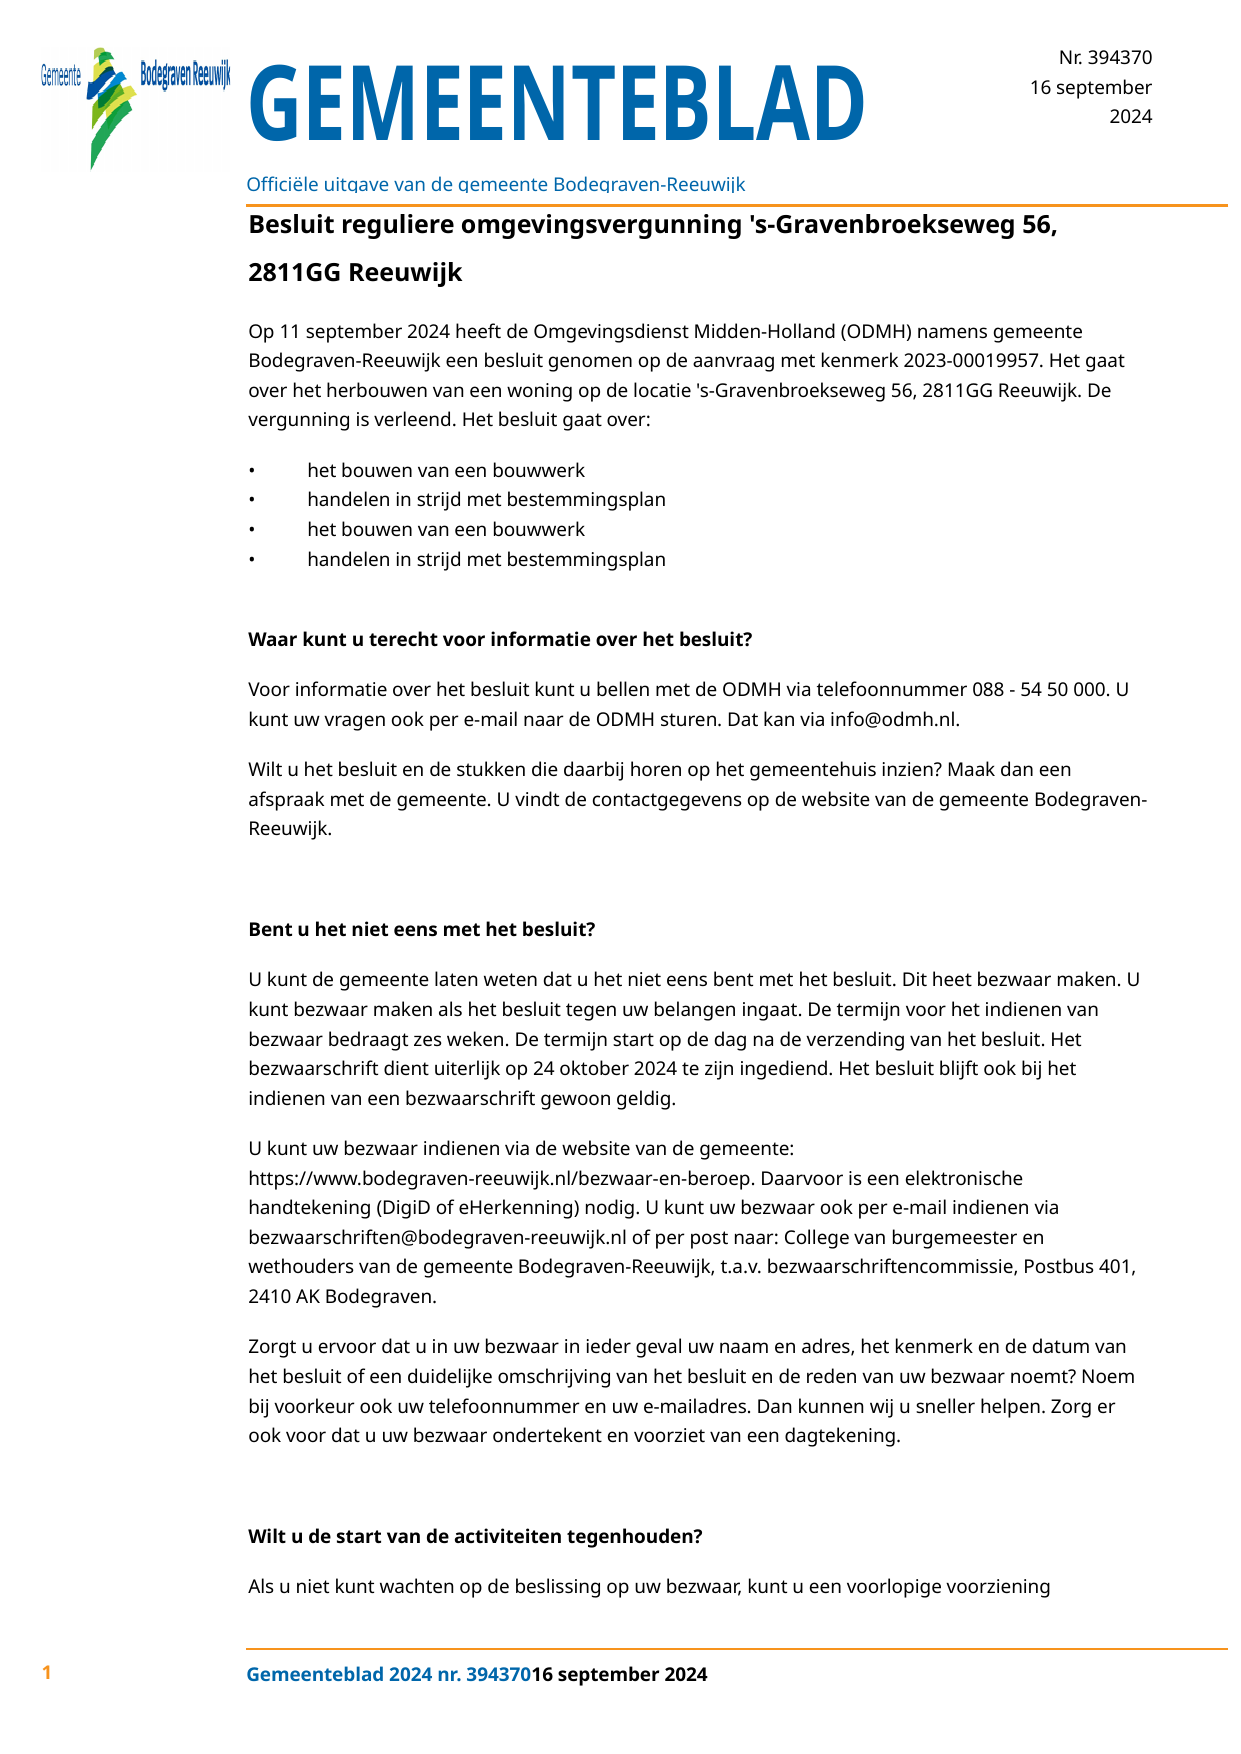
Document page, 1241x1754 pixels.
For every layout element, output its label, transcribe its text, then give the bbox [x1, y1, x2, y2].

text U kunt uw bezwaar indienen via de website van de gemeente: https://www.bodegraven-reeuwijk.nl/bezwaar-en-beroep. Daarvoor is een elektronische handtekening (DigiD of eHerkenning) nodig. U kunt uw bezwaar ook per e-mail indienen via bezwaarschriften@bodegraven-reeuwijk.nl of per post naar: College van burgemeester en wethouders van de gemeente Bodegraven-Reeuwijk, t.a.v. bezwaarschriftencommissie, Postbus 401, 2410 AK Bodegraven. [248, 1135, 1152, 1309]
list handelen in strijd met bestemmingsplan [248, 487, 1152, 512]
text Als u niet kunt wachten op de beslissing op uw bezwaar, kunt u een voorlopige voorziening [248, 1574, 1152, 1599]
list het bouwen van een bouwwerk [248, 516, 1152, 542]
text Bent u het niet eens met het besluit? [248, 916, 1152, 942]
text Voor informatie over het besluit kunt u bellen met de ODMH via telefoonnummer 088 - 54 50 000. U kunt uw vragen ook per e-mail naar de ODMH sturen. Dat kan via info@odmh.nl. [248, 676, 1152, 732]
list handelen in strijd met bestemmingsplan [248, 546, 1152, 572]
picture [41, 47, 231, 172]
text Wilt u het besluit en de stukken die daarbij horen op het gemeentehuis inzien? Maak dan een afspraak met de gemeente. U vindt de contactgegevens op de website van de gemeente Bodegraven-Reeuwijk. [248, 756, 1152, 841]
text Wilt u de start van de activiteiten tegenhouden? [248, 1523, 1152, 1549]
text Waar kunt u terecht voor informatie over het besluit? [248, 626, 1152, 652]
text Zorgt u ervoor dat u in uw bezwaar in ieder geval uw naam en adres, het kenmerk en de datum van het besluit of een duidelijke omschrijving van het besluit en de reden van uw bezwaar noemt? Noem bij voorkeur ook uw telefoonnummer en uw e-mailadres. Dan kunnen wij u sneller helpen. Zorg er ook voor dat u uw bezwaar ondertekent en voorziet van een dagtekening. [248, 1334, 1152, 1448]
text U kunt de gemeente laten weten dat u het niet eens bent met het besluit. Dit heet bezwaar maken. U kunt bezwaar maken als het besluit tegen uw belangen ingaat. De termijn voor het indienen van bezwaar bedraagt zes weken. De termijn start op de dag na de verzending van het besluit. Het bezwaarschrift dient uiterlijk op 24 oktober 2024 te zijn ingediend. Het besluit blijft ook bij het indienen van een bezwaarschrift gewoon geldig. [248, 967, 1152, 1111]
text Op 11 september 2024 heeft de Omgevingsdienst Midden-Holland (ODMH) namens gemeente Bodegraven-Reeuwijk een besluit genomen op de aanvraag met kenmerk 2023-00019957. Het gaat over het herbouwen van een woning op de locatie 's-Gravenbroekseweg 56, 2811GG Reeuwijk. De vergunning is verleend. Het besluit gaat over: [248, 318, 1152, 432]
list het bouwen van een bouwwerk [248, 457, 1152, 483]
text Besluit reguliere omgevingsvergunning 's-Gravenbroekseweg 56, 2811GG Reeuwijk [248, 207, 1152, 288]
